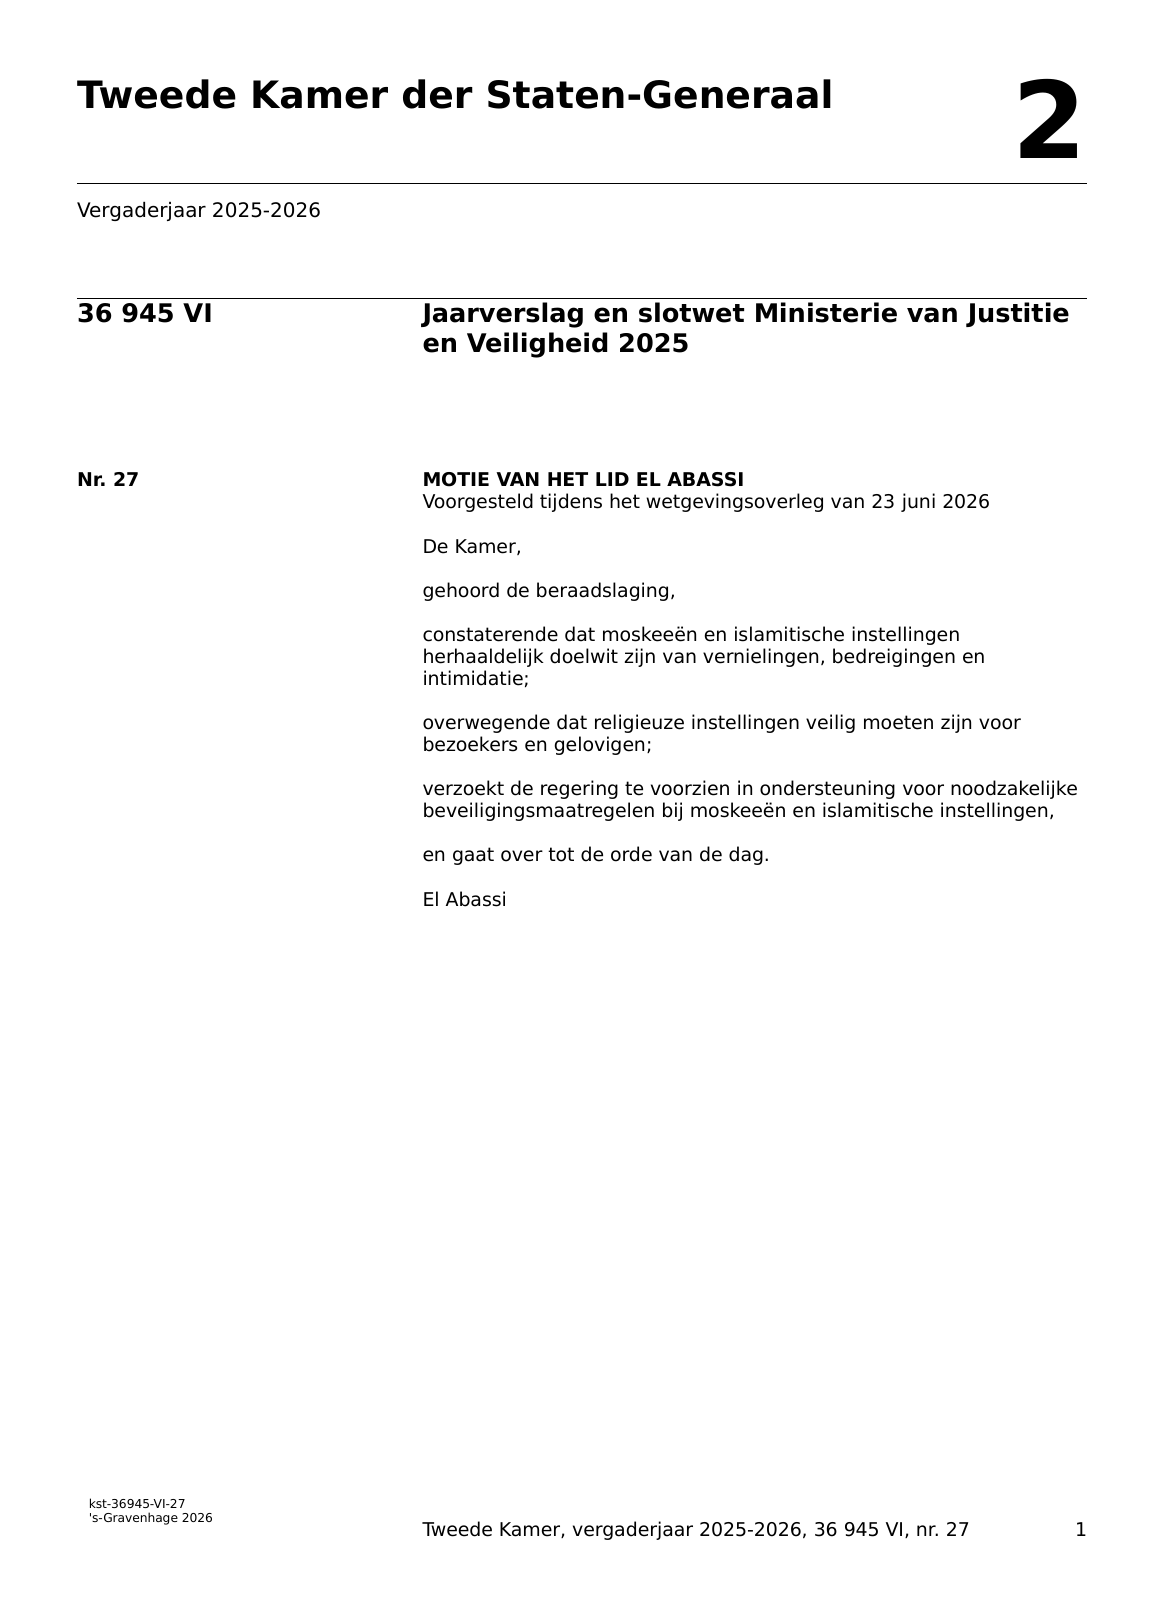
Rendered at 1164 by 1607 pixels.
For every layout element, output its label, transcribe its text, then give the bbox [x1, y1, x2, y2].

text 's-Gravenhage 2026 [88, 1511, 323, 1525]
text De Kamer, [422, 536, 1087, 557]
subtitle 36 945 VI Jaarverslag en slotwet Ministerie van Justitie en Veiligheid 2025 [77, 299, 1087, 358]
table_header 2 [886, 59, 1087, 183]
text El Abassi [422, 888, 1087, 910]
text overwegende dat religieuze instellingen veilig moeten zijn voor bezoekers en gelovigen; [422, 712, 1087, 756]
text verzoekt de regering te voorzien in ondersteuning voor noodzakelijke beveiligingsmaatregelen bij moskeeën en islamitische instellingen, [422, 778, 1087, 822]
text constaterende dat moskeeën en islamitische instellingen herhaaldelijk doelwit zijn van vernielingen, bedreigingen en intimidatie; [422, 624, 1087, 690]
subtitle Nr. 27 MOTIE VAN HET LID EL ABASSI [77, 469, 1087, 491]
text en gaat over tot de orde van de dag. [422, 844, 1087, 866]
text Voorgesteld tijdens het wetgevingsoverleg van 23 juni 2026 [422, 491, 1087, 513]
text kst-36945-VI-27 [88, 1497, 323, 1511]
text gehoord de beraadslaging, [422, 580, 1087, 602]
table_header Tweede Kamer der Staten-Generaal [77, 59, 886, 183]
table_cell Vergaderjaar 2025-2026 [77, 184, 1087, 298]
